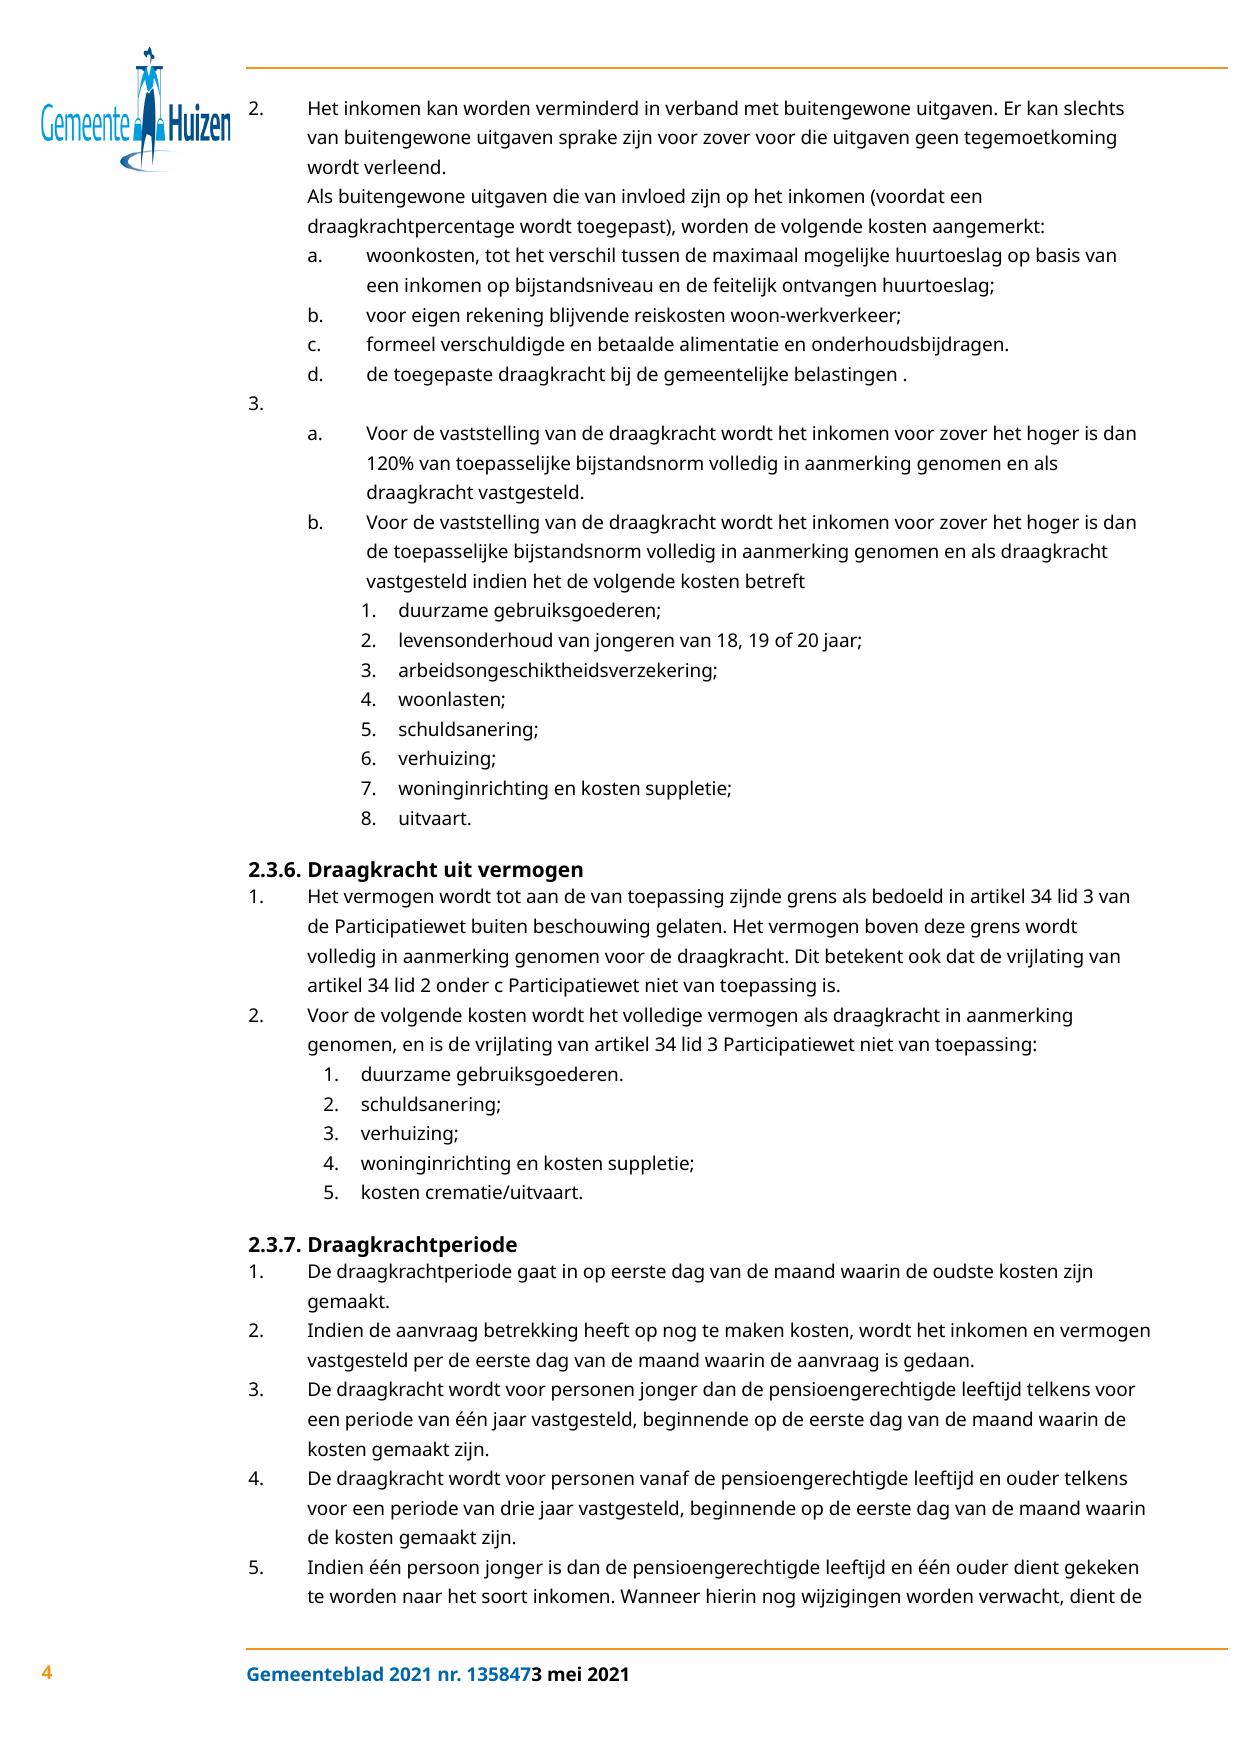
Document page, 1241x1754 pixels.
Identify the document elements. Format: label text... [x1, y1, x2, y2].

list duurzame gebruiksgoederen. [323, 1061, 1152, 1087]
list schuldsanering; [323, 1091, 1152, 1116]
text 2.3.6. Draagkracht uit vermogen [248, 855, 1152, 884]
list verhuizing; [323, 1120, 1152, 1146]
list Het inkomen kan worden verminderd in verband met buitengewone uitgaven. Er kan slechts van buitengewone uitgaven sprake zijn voor zover voor die uitgaven geen tegemoetkoming wordt verleend. [248, 95, 1152, 180]
list uitvaart. [361, 805, 1152, 831]
picture [41, 47, 231, 172]
list schuldsanering; [361, 716, 1152, 742]
list voor eigen rekening blijvende reiskosten woon-werkverkeer; [307, 302, 1152, 328]
list Voor de vaststelling van de draagkracht wordt het inkomen voor zover het hoger is dan de toepasselijke bijstandsnorm volledig in aanmerking genomen en als draagkracht vastgesteld indien het de volgende kosten betreft [307, 509, 1152, 594]
list woonlasten; [361, 686, 1152, 712]
list Indien één persoon jonger is dan de pensioengerechtigde leeftijd en één ouder dient gekeken te worden naar het soort inkomen. Wanneer hierin nog wijzigingen worden verwacht, dient de [248, 1554, 1152, 1609]
list woninginrichting en kosten suppletie; [361, 775, 1152, 801]
list de toegepaste draagkracht bij de gemeentelijke belastingen . [307, 361, 1152, 387]
list duurzame gebruiksgoederen; [361, 598, 1152, 623]
list arbeidsongeschiktheidsverzekering; [361, 657, 1152, 683]
list Indien de aanvraag betrekking heeft op nog te maken kosten, wordt het inkomen en vermogen vastgesteld per de eerste dag van de maand waarin de aanvraag is gedaan. [248, 1317, 1152, 1373]
list woonkosten, tot het verschil tussen de maximaal mogelijke huurtoeslag op basis van een inkomen op bijstandsniveau en de feitelijk ontvangen huurtoeslag; [307, 243, 1152, 298]
list levensonderhoud van jongeren van 18, 19 of 20 jaar; [361, 627, 1152, 653]
list Voor de volgende kosten wordt het volledige vermogen als draagkracht in aanmerking genomen, en is de vrijlating van artikel 34 lid 3 Participatiewet niet van toepassing: [248, 1002, 1152, 1057]
list Voor de vaststelling van de draagkracht wordt het inkomen voor zover het hoger is dan 120% van toepasselijke bijstandsnorm volledig in aanmerking genomen en als draagkracht vastgesteld. [307, 420, 1152, 505]
list De draagkrachtperiode gaat in op eerste dag van de maand waarin de oudste kosten zijn gemaakt. [248, 1258, 1152, 1314]
list Als buitengewone uitgaven die van invloed zijn op het inkomen (voordat een draagkrachtpercentage wordt toegepast), worden de volgende kosten aangemerkt: [248, 183, 1152, 239]
list verhuizing; [361, 746, 1152, 771]
list Het vermogen wordt tot aan de van toepassing zijnde grens als bedoeld in artikel 34 lid 3 van de Participatiewet buiten beschouwing gelaten. Het vermogen boven deze grens wordt volledig in aanmerking genomen voor de draagkracht. Dit betekent ook dat de vrijlating van artikel 34 lid 2 onder c Participatiewet niet van toepassing is. [248, 884, 1152, 998]
list kosten crematie/uitvaart. [323, 1179, 1152, 1205]
text 2.3.7. Draagkrachtperiode [248, 1230, 1152, 1258]
list De draagkracht wordt voor personen jonger dan de pensioengerechtigde leeftijd telkens voor een periode van één jaar vastgesteld, beginnende op de eerste dag van de maand waarin de kosten gemaakt zijn. [248, 1377, 1152, 1462]
list De draagkracht wordt voor personen vanaf de pensioengerechtigde leeftijd en ouder telkens voor een periode van drie jaar vastgesteld, beginnende op de eerste dag van de maand waarin de kosten gemaakt zijn. [248, 1465, 1152, 1550]
list formeel verschuldigde en betaalde alimentatie en onderhoudsbijdragen. [307, 331, 1152, 357]
list woninginrichting en kosten suppletie; [323, 1150, 1152, 1176]
